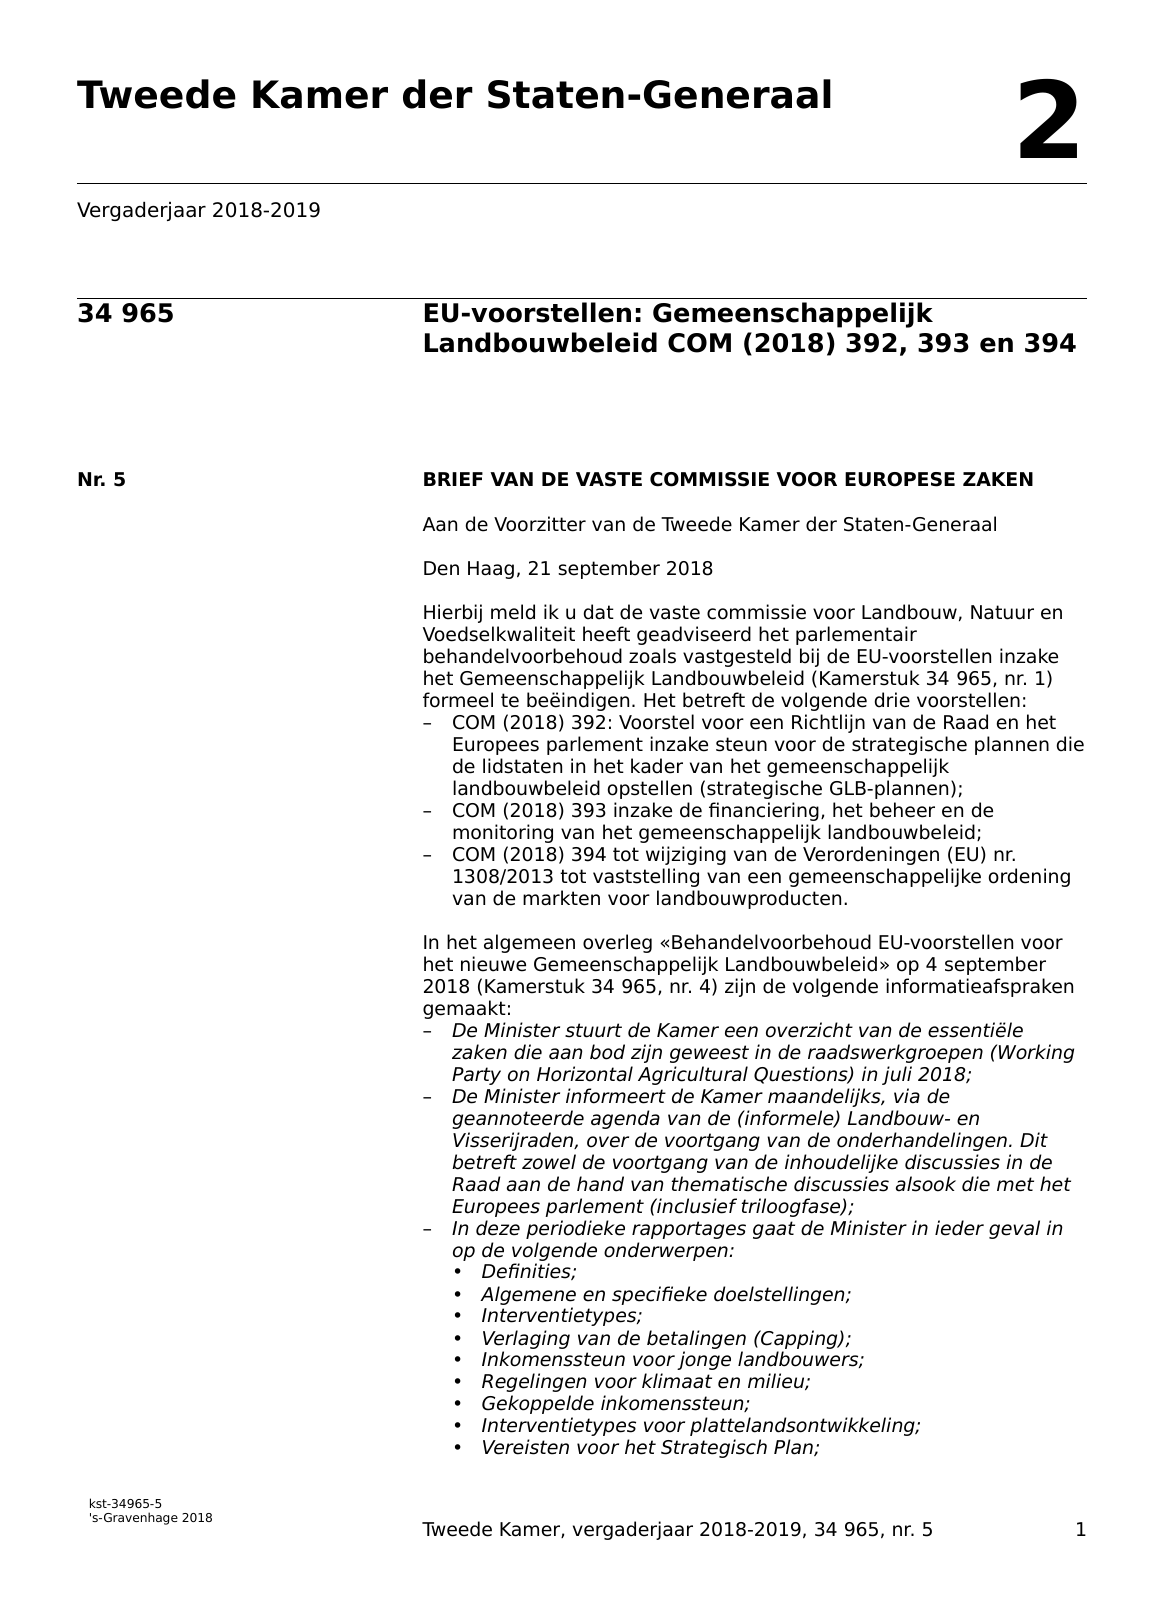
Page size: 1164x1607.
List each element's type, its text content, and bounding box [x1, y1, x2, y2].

text • Gekoppelde inkomenssteun; [452, 1393, 1087, 1415]
text • Interventietypes; [452, 1305, 1087, 1327]
text – De Minister informeert de Kamer maandelijks, via de geannoteerde agenda van de (informele) Landbouw- en Visserijraden, over de voortgang van de onderhandelingen. Dit betreft zowel de voortgang van de inhoudelijke discussies in de Raad aan de hand van thematische discussies alsook die met het Europees parlement (inclusief triloogfase); [422, 1086, 1087, 1217]
table_header Tweede Kamer der Staten-Generaal [77, 59, 886, 183]
text – COM (2018) 393 inzake de financiering, het beheer en de monitoring van het gemeenschappelijk landbouwbeleid; [422, 800, 1087, 844]
text • Regelingen voor klimaat en milieu; [452, 1371, 1087, 1393]
text Hierbij meld ik u dat de vaste commissie voor Landbouw, Natuur en Voedselkwaliteit heeft geadviseerd het parlementair behandelvoorbehoud zoals vastgesteld bij de EU-voorstellen inzake het Gemeenschappelijk Landbouwbeleid (Kamerstuk 34 965, nr. 1) formeel te beëindigen. Het betreft de volgende drie voorstellen: [422, 602, 1087, 712]
table_header 2 [886, 59, 1087, 183]
text 's-Gravenhage 2018 [88, 1511, 323, 1525]
text kst-34965-5 [88, 1497, 323, 1511]
text – COM (2018) 392: Voorstel voor een Richtlijn van de Raad en het Europees parlement inzake steun voor de strategische plannen die de lidstaten in het kader van het gemeenschappelijk landbouwbeleid opstellen (strategische GLB-plannen); [422, 712, 1087, 800]
text • Definities; [452, 1261, 1087, 1283]
text • Verlaging van de betalingen (Capping); [452, 1327, 1087, 1349]
text • Vereisten voor het Strategisch Plan; [452, 1437, 1087, 1459]
table_cell Vergaderjaar 2018-2019 [77, 184, 1087, 298]
subtitle Nr. 5 BRIEF VAN DE VASTE COMMISSIE VOOR EUROPESE ZAKEN [77, 469, 1087, 491]
subtitle 34 965 EU-voorstellen: Gemeenschappelijk Landbouwbeleid COM (2018) 392, 393 en 394 [77, 299, 1087, 358]
text • Algemene en specifieke doelstellingen; [452, 1283, 1087, 1305]
text In het algemeen overleg «Behandelvoorbehoud EU-voorstellen voor het nieuwe Gemeenschappelijk Landbouwbeleid» op 4 september 2018 (Kamerstuk 34 965, nr. 4) zijn de volgende informatieafspraken gemaakt: [422, 932, 1087, 1020]
text – De Minister stuurt de Kamer een overzicht van de essentiële zaken die aan bod zijn geweest in de raadswerkgroepen (Working Party on Horizontal Agricultural Questions) in juli 2018; [422, 1020, 1087, 1086]
text Aan de Voorzitter van de Tweede Kamer der Staten-Generaal [422, 513, 1087, 536]
text Den Haag, 21 september 2018 [422, 558, 1087, 580]
text • Inkomenssteun voor jonge landbouwers; [452, 1349, 1087, 1371]
text – COM (2018) 394 tot wijziging van de Verordeningen (EU) nr. 1308/2013 tot vaststelling van een gemeenschappelijke ordening van de markten voor landbouwproducten. [422, 844, 1087, 909]
text • Interventietypes voor plattelandsontwikkeling; [452, 1415, 1087, 1437]
text – In deze periodieke rapportages gaat de Minister in ieder geval in op de volgende onderwerpen: [422, 1217, 1087, 1261]
